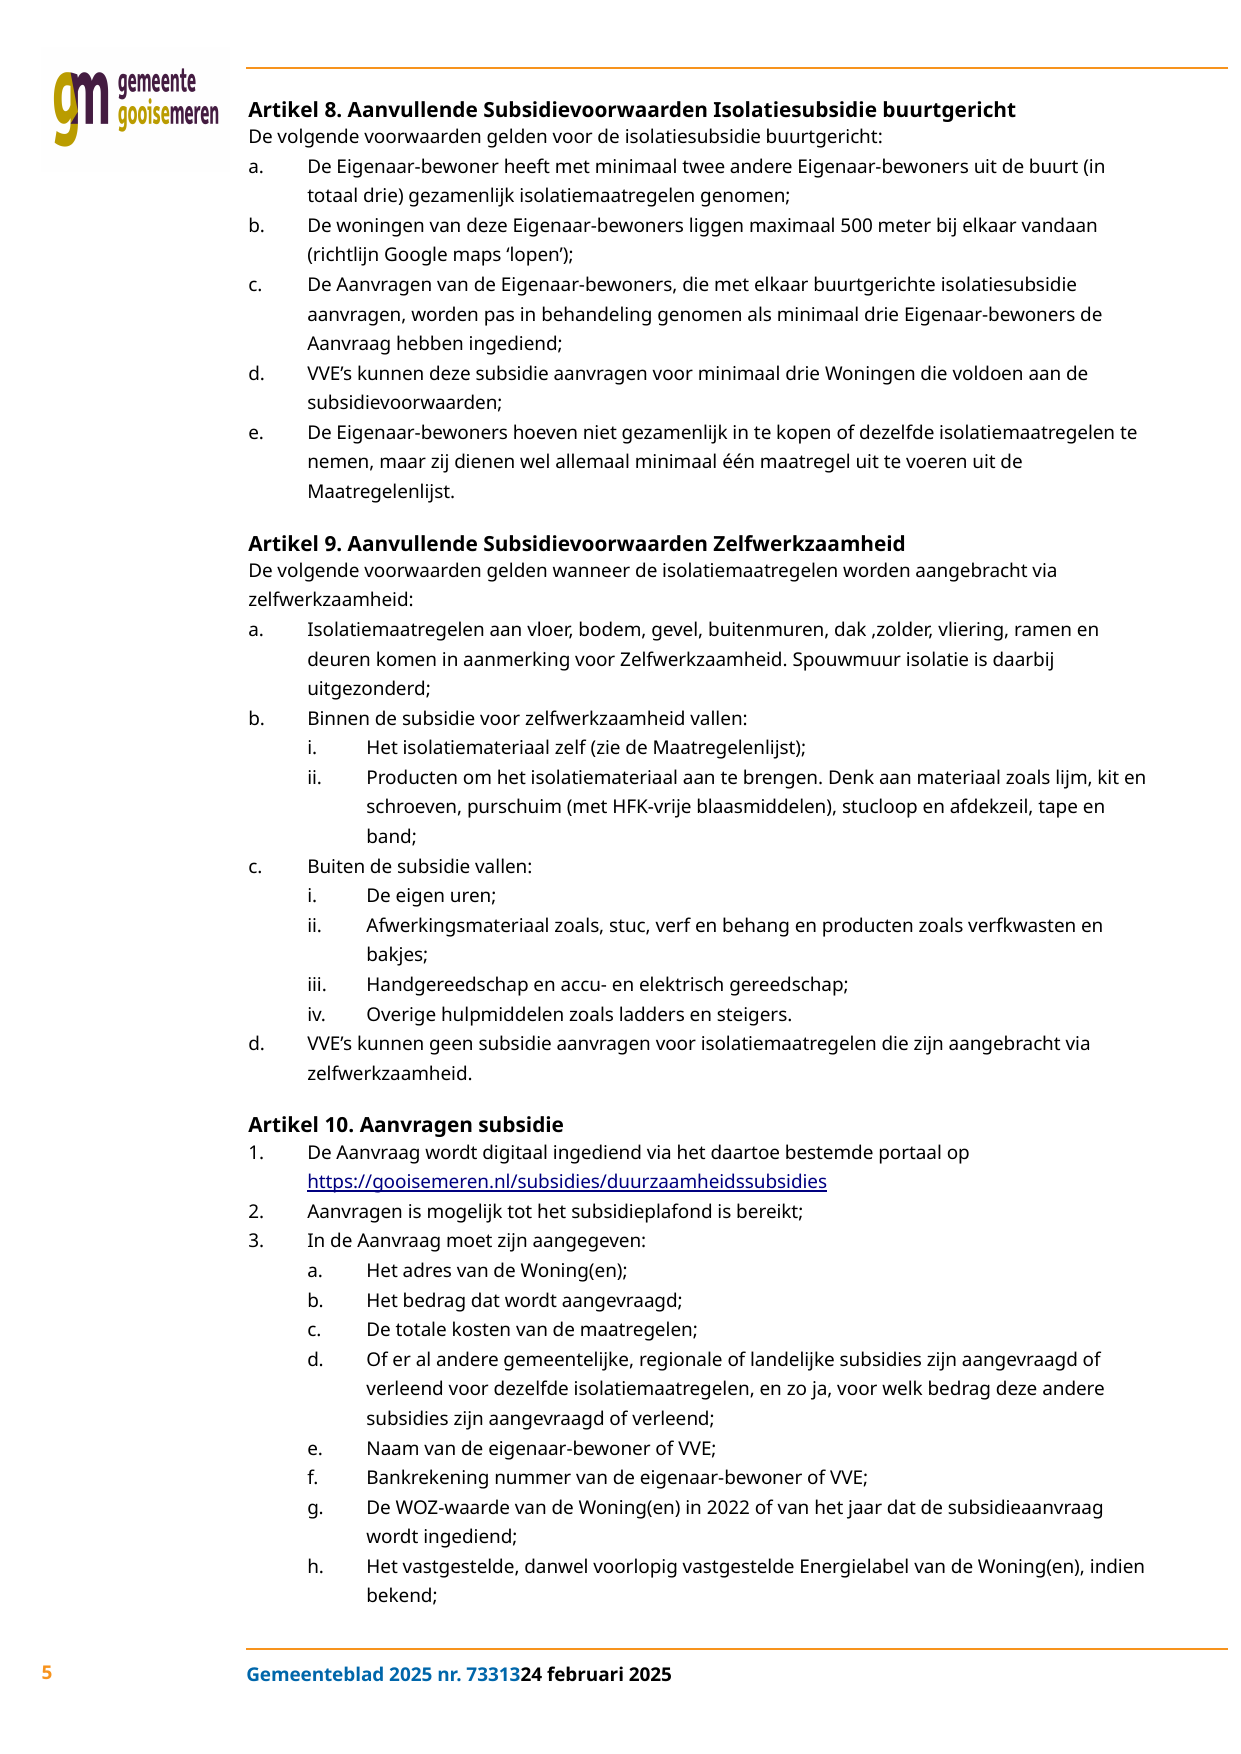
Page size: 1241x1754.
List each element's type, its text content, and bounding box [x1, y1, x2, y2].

text Artikel 9. Aanvullende Subsidievoorwaarden Zelfwerkzaamheid [248, 529, 1152, 557]
list Naam van de eigenaar-bewoner of VVE; [307, 1435, 1152, 1460]
list Of er al andere gemeentelijke, regionale of landelijke subsidies zijn aangevraagd of verleend voor dezelfde isolatiemaatregelen, en zo ja, voor welk bedrag deze andere subsidies zijn aangevraagd of verleend; [307, 1346, 1152, 1431]
list De Aanvraag wordt digitaal ingediend via het daartoe bestemde portaal op https://gooisemeren.nl/subsidies/duurzaamheidssubsidies [248, 1139, 1152, 1194]
list Handgereedschap en accu- en elektrisch gereedschap; [307, 971, 1152, 997]
list Het bedrag dat wordt aangevraagd; [307, 1287, 1152, 1312]
list Buiten de subsidie vallen: [248, 853, 1152, 879]
list De Eigenaar-bewoners hoeven niet gezamenlijk in te kopen of dezelfde isolatiemaatregelen te nemen, maar zij dienen wel allemaal minimaal één maatregel uit te voeren uit de Maatregelenlijst. [248, 419, 1152, 504]
text Artikel 10. Aanvragen subsidie [248, 1110, 1152, 1139]
list VVE’s kunnen deze subsidie aanvragen voor minimaal drie Woningen die voldoen aan de subsidievoorwaarden; [248, 360, 1152, 415]
list Aanvragen is mogelijk tot het subsidieplafond is bereikt; [248, 1198, 1152, 1224]
list De woningen van deze Eigenaar-bewoners liggen maximaal 500 meter bij elkaar vandaan (richtlijn Google maps ‘lopen’); [248, 212, 1152, 267]
list De Aanvragen van de Eigenaar-bewoners, die met elkaar buurtgerichte isolatiesubsidie aanvragen, worden pas in behandeling genomen als minimaal drie Eigenaar-bewoners de Aanvraag hebben ingediend; [248, 271, 1152, 356]
list Binnen de subsidie voor zelfwerkzaamheid vallen: [248, 705, 1152, 731]
list Overige hulpmiddelen zoals ladders en steigers. [307, 1001, 1152, 1027]
list Producten om het isolatiemateriaal aan te brengen. Denk aan materiaal zoals lijm, kit en schroeven, purschuim (met HFK-vrije blaasmiddelen), stucloop en afdekzeil, tape en band; [307, 764, 1152, 849]
text De volgende voorwaarden gelden wanneer de isolatiemaatregelen worden aangebracht via zelfwerkzaamheid: [248, 557, 1152, 612]
list Het vastgestelde, danwel voorlopig vastgestelde Energielabel van de Woning(en), indien bekend; [307, 1553, 1152, 1608]
list De Eigenaar-bewoner heeft met minimaal twee andere Eigenaar-bewoners uit de buurt (in totaal drie) gezamenlijk isolatiemaatregelen genomen; [248, 153, 1152, 208]
text Artikel 8. Aanvullende Subsidievoorwaarden Isolatiesubsidie buurtgericht [248, 95, 1152, 123]
list Isolatiemaatregelen aan vloer, bodem, gevel, buitenmuren, dak ,zolder, vliering, ramen en deuren komen in aanmerking voor Zelfwerkzaamheid. Spouwmuur isolatie is daarbij uitgezonderd; [248, 616, 1152, 701]
list De totale kosten van de maatregelen; [307, 1316, 1152, 1342]
list Het isolatiemateriaal zelf (zie de Maatregelenlijst); [307, 734, 1152, 760]
list De WOZ-waarde van de Woning(en) in 2022 of van het jaar dat de subsidieaanvraag wordt ingediend; [307, 1494, 1152, 1549]
list Afwerkingsmateriaal zoals, stuc, verf en behang en producten zoals verfkwasten en bakjes; [307, 912, 1152, 967]
list Het adres van de Woning(en); [307, 1257, 1152, 1283]
text De volgende voorwaarden gelden voor de isolatiesubsidie buurtgericht: [248, 123, 1152, 149]
list Bankrekening nummer van de eigenaar-bewoner of VVE; [307, 1464, 1152, 1490]
list De eigen uren; [307, 882, 1152, 908]
list VVE’s kunnen geen subsidie aanvragen voor isolatiemaatregelen die zijn aangebracht via zelfwerkzaamheid. [248, 1030, 1152, 1086]
picture [41, 47, 231, 172]
list In de Aanvraag moet zijn aangegeven: [248, 1228, 1152, 1253]
